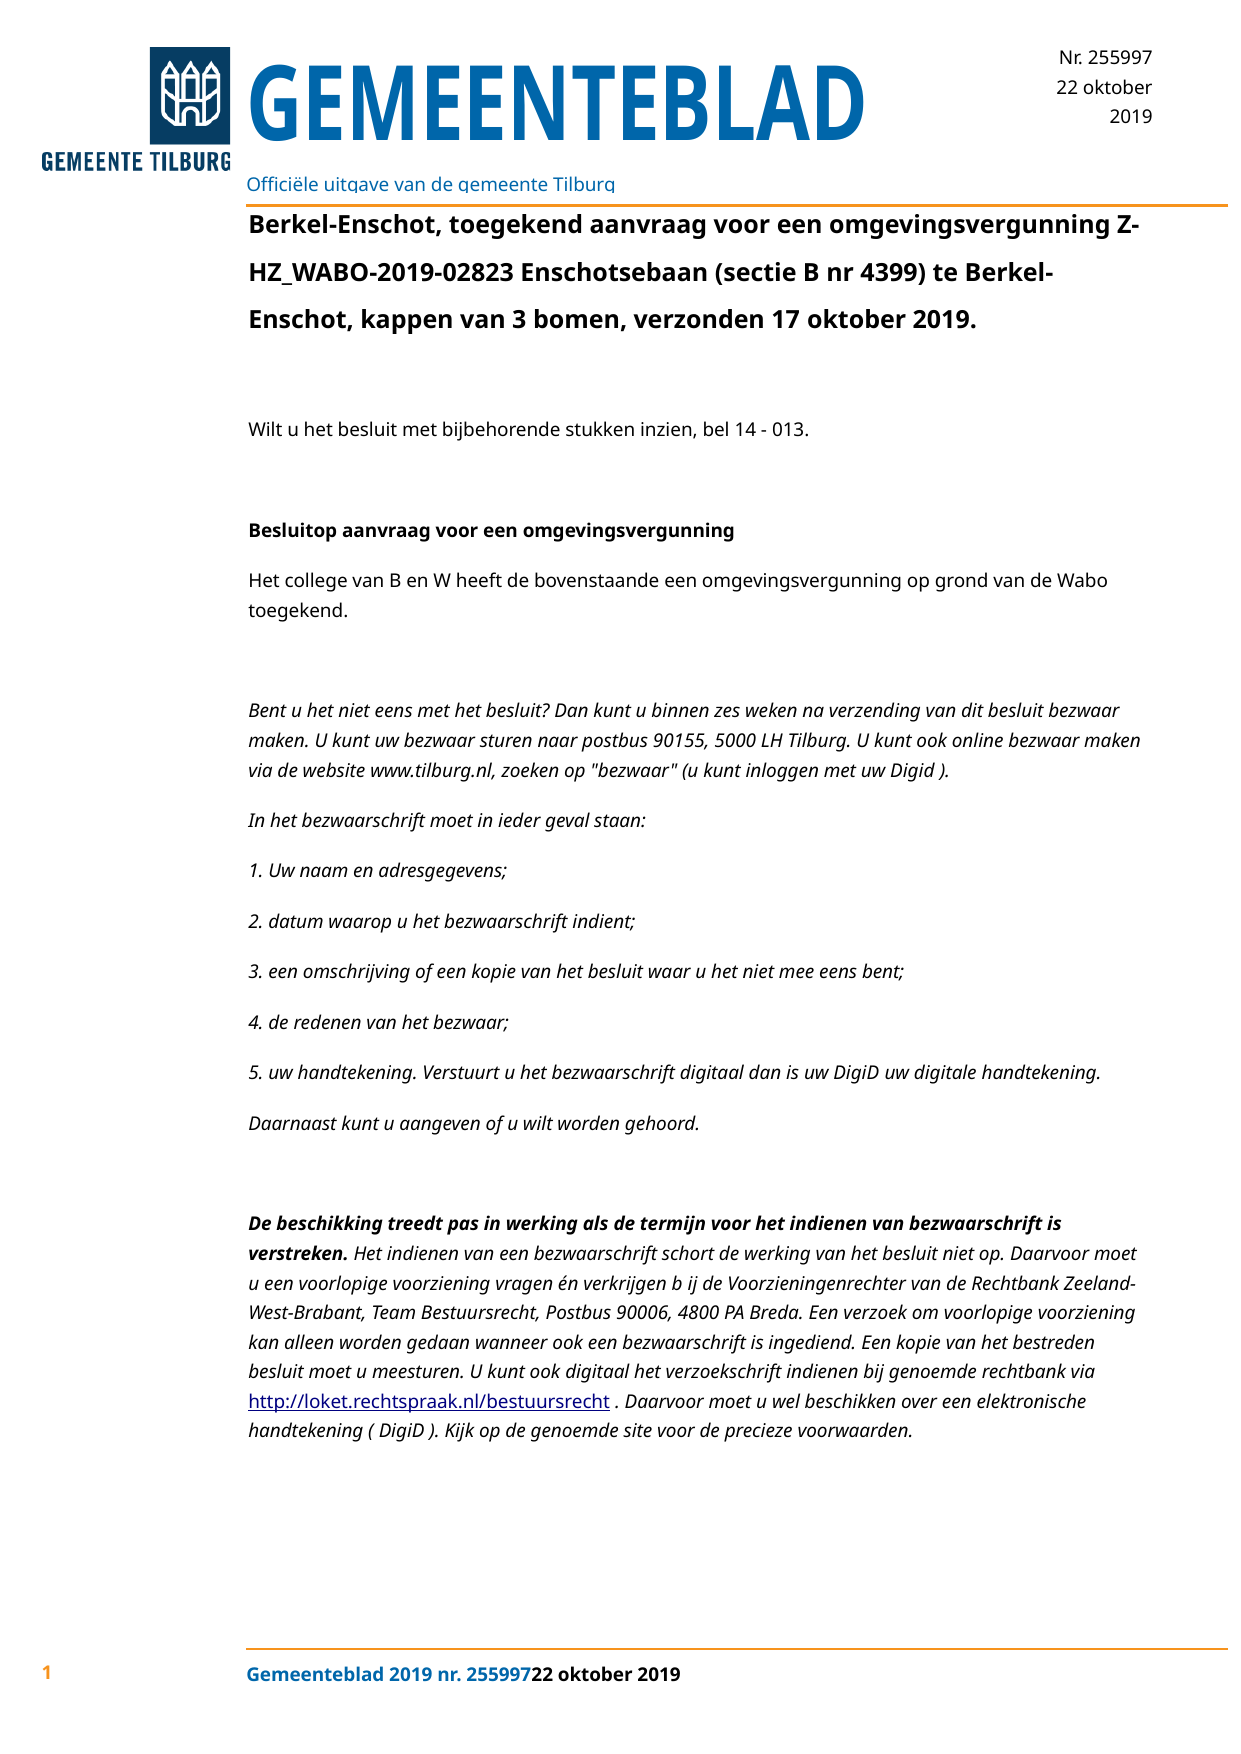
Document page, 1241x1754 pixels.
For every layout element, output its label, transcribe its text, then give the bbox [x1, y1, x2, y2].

text 3. een omschrijving of een kopie van het besluit waar u het niet mee eens bent; [248, 958, 1152, 984]
picture [41, 47, 231, 172]
text In het bezwaarschrift moet in ieder geval staan: [248, 807, 1152, 833]
text 5. uw handtekening. Verstuurt u het bezwaarschrift digitaal dan is uw DigiD uw digitale handtekening. [248, 1059, 1152, 1085]
text De beschikking treedt pas in werking als de termijn voor het indienen van bezwaarschrift is verstreken. Het indienen van een bezwaarschrift schort de werking van het besluit niet op. Daarvoor moet u een voorlopige voorziening vragen én verkrijgen b ij de Voorzieningenrechter van de Rechtbank Zeeland-West-Brabant, Team Bestuursrecht, Postbus 90006, 4800 PA Breda. Een verzoek om voorlopige voorziening kan alleen worden gedaan wanneer ook een bezwaarschrift is ingediend. Een kopie van het bestreden besluit moet u meesturen. U kunt ook digitaal het verzoekschrift indienen bij genoemde rechtbank via http://loket.rechtspraak.nl/bestuursrecht . Daarvoor moet u wel beschikken over een elektronische handtekening ( DigiD ). Kijk op de genoemde site voor de precieze voorwaarden. [248, 1211, 1152, 1443]
text Berkel-Enschot, toegekend aanvraag voor een omgevingsvergunning Z-HZ_WABO-2019-02823 Enschotsebaan (sectie B nr 4399) te Berkel-Enschot, kappen van 3 bomen, verzonden 17 oktober 2019. [248, 207, 1152, 336]
text Daarnaast kunt u aangeven of u wilt worden gehoord. [248, 1110, 1152, 1135]
text Bent u het niet eens met het besluit? Dan kunt u binnen zes weken na verzending van dit besluit bezwaar maken. U kunt uw bezwaar sturen naar postbus 90155, 5000 LH Tilburg. U kunt ook online bezwaar maken via de website www.tilburg.nl, zoeken op "bezwaar" (u kunt inloggen met uw Digid ). [248, 698, 1152, 782]
text 1. Uw naam en adresgegevens; [248, 858, 1152, 883]
text Het college van B en W heeft de bovenstaande een omgevingsvergunning op grond van de Wabo toegekend. [248, 567, 1152, 622]
text Wilt u het besluit met bijbehorende stukken inzien, bel 14 - 013. [248, 416, 1152, 442]
text 2. datum waarop u het bezwaarschrift indient; [248, 908, 1152, 934]
text Besluitop aanvraag voor een omgevingsvergunning [248, 517, 1152, 542]
text 4. de redenen van het bezwaar; [248, 1009, 1152, 1034]
